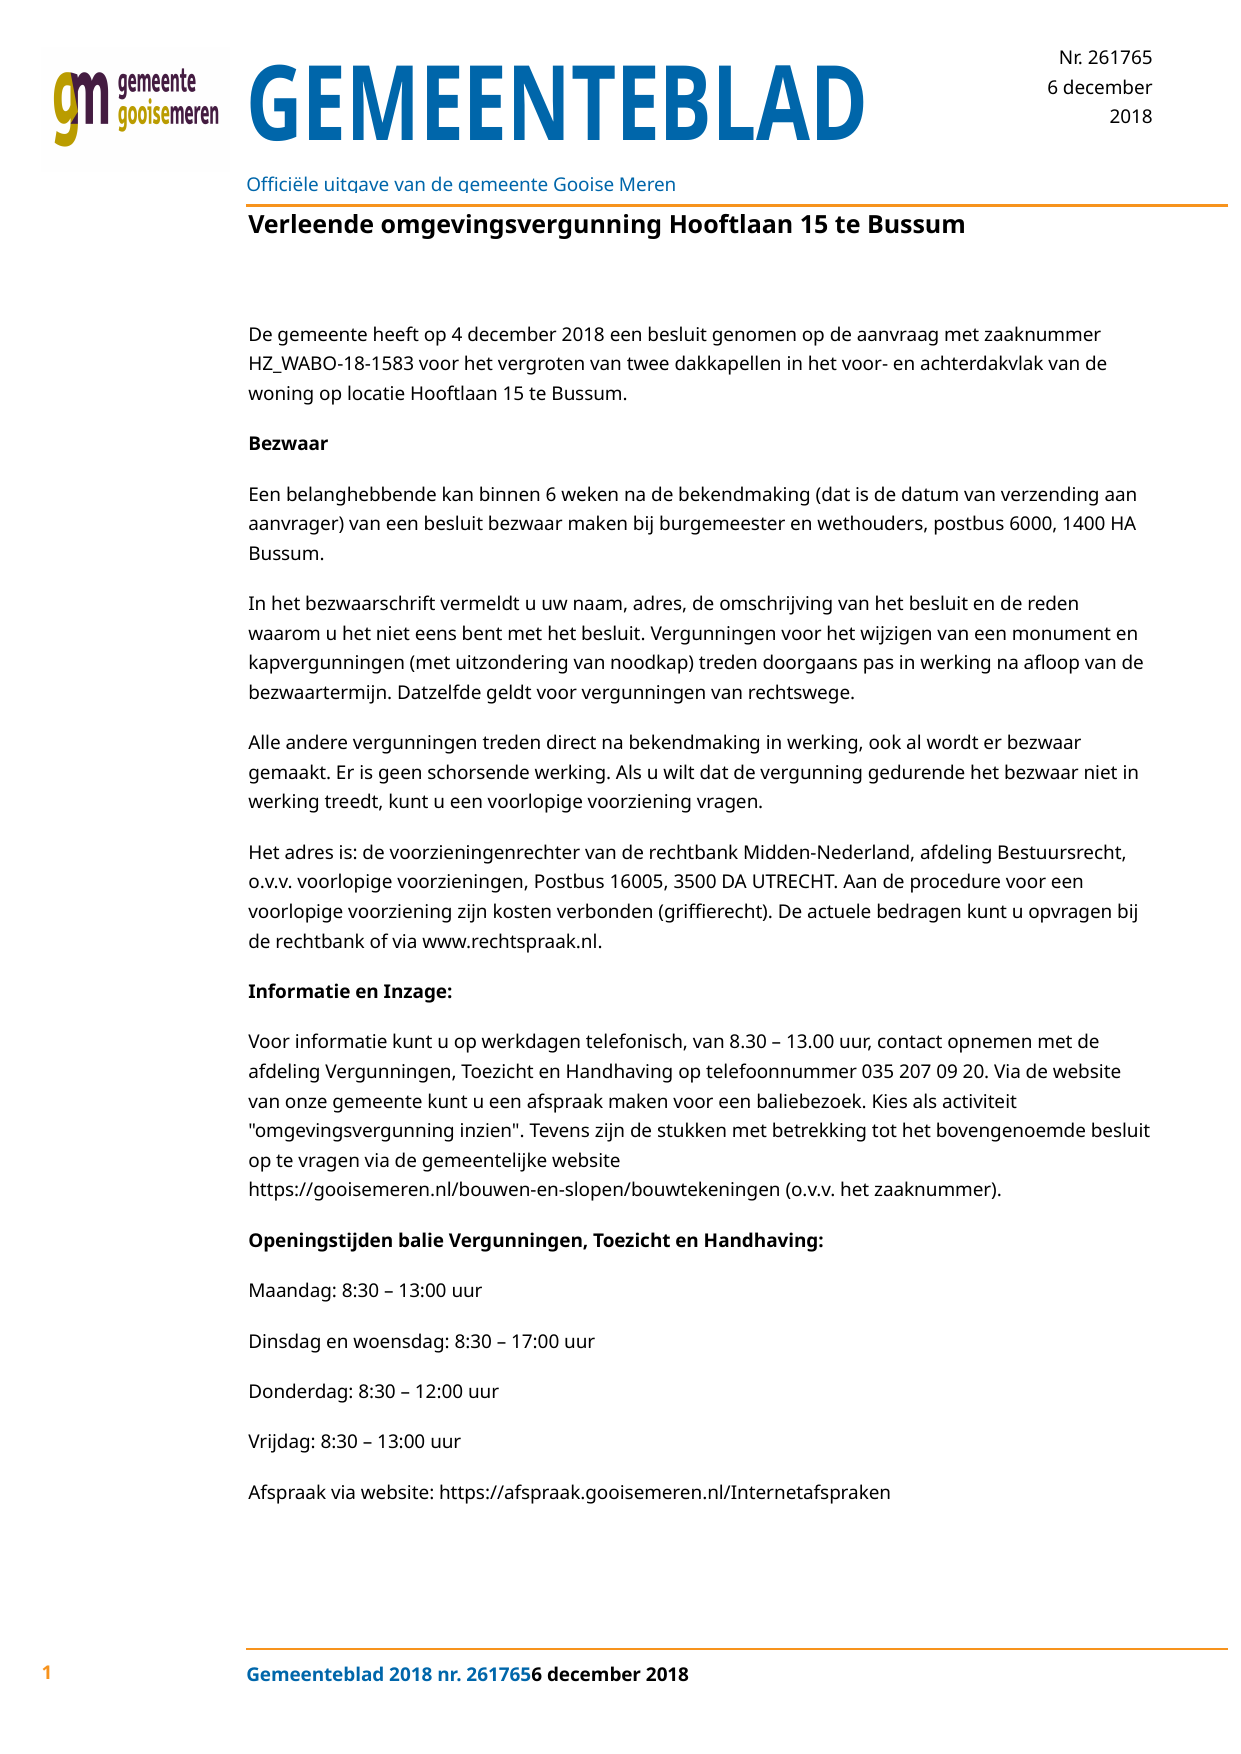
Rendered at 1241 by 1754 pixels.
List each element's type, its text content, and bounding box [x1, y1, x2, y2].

text Vrijdag: 8:30 – 13:00 uur [248, 1429, 1152, 1454]
text Verleende omgevingsvergunning Hooftlaan 15 te Bussum [248, 207, 1152, 241]
text Het adres is: de voorzieningenrechter van de rechtbank Midden-Nederland, afdeling Bestuursrecht, o.v.v. voorlopige voorzieningen, Postbus 16005, 3500 DA UTRECHT. Aan de procedure voor een voorlopige voorziening zijn kosten verbonden (griffierecht). De actuele bedragen kunt u opvragen bij de rechtbank of via www.rechtspraak.nl. [248, 839, 1152, 953]
picture [41, 47, 231, 172]
text Een belanghebbende kan binnen 6 weken na de bekendmaking (dat is de datum van verzending aan aanvrager) van een besluit bezwaar maken bij burgemeester en wethouders, postbus 6000, 1400 HA Bussum. [248, 481, 1152, 566]
text De gemeente heeft op 4 december 2018 een besluit genomen op de aanvraag met zaaknummer HZ_WABO-18-1583 voor het vergroten van twee dakkapellen in het voor- en achterdakvlak van de woning op locatie Hooftlaan 15 te Bussum. [248, 321, 1152, 406]
text Maandag: 8:30 – 13:00 uur [248, 1277, 1152, 1303]
text Informatie en Inzage: [248, 978, 1152, 1004]
text Openingstijden balie Vergunningen, Toezicht en Handhaving: [248, 1227, 1152, 1253]
text Donderdag: 8:30 – 12:00 uur [248, 1378, 1152, 1404]
text Afspraak via website: https://afspraak.gooisemeren.nl/Internetafspraken [248, 1479, 1152, 1505]
text Voor informatie kunt u op werkdagen telefonisch, van 8.30 – 13.00 uur, contact opnemen met de afdeling Vergunningen, Toezicht en Handhaving op telefoonnummer 035 207 09 20. Via de website van onze gemeente kunt u een afspraak maken voor een baliebezoek. Kies als activiteit "omgevingsvergunning inzien". Tevens zijn de stukken met betrekking tot het bovengenoemde besluit op te vragen via de gemeentelijke website https://gooisemeren.nl/bouwen-en-slopen/bouwtekeningen (o.v.v. het zaaknummer). [248, 1029, 1152, 1202]
text Alle andere vergunningen treden direct na bekendmaking in werking, ook al wordt er bezwaar gemaakt. Er is geen schorsende werking. Als u wilt dat de vergunning gedurende het bezwaar niet in werking treedt, kunt u een voorlopige voorziening vragen. [248, 729, 1152, 814]
text Bezwaar [248, 430, 1152, 456]
text In het bezwaarschrift vermeldt u uw naam, adres, de omschrijving van het besluit en de reden waarom u het niet eens bent met het besluit. Vergunningen voor het wijzigen van een monument en kapvergunningen (met uitzondering van noodkap) treden doorgaans pas in werking na afloop van de bezwaartermijn. Datzelfde geldt voor vergunningen van rechtswege. [248, 590, 1152, 705]
text Dinsdag en woensdag: 8:30 – 17:00 uur [248, 1328, 1152, 1353]
